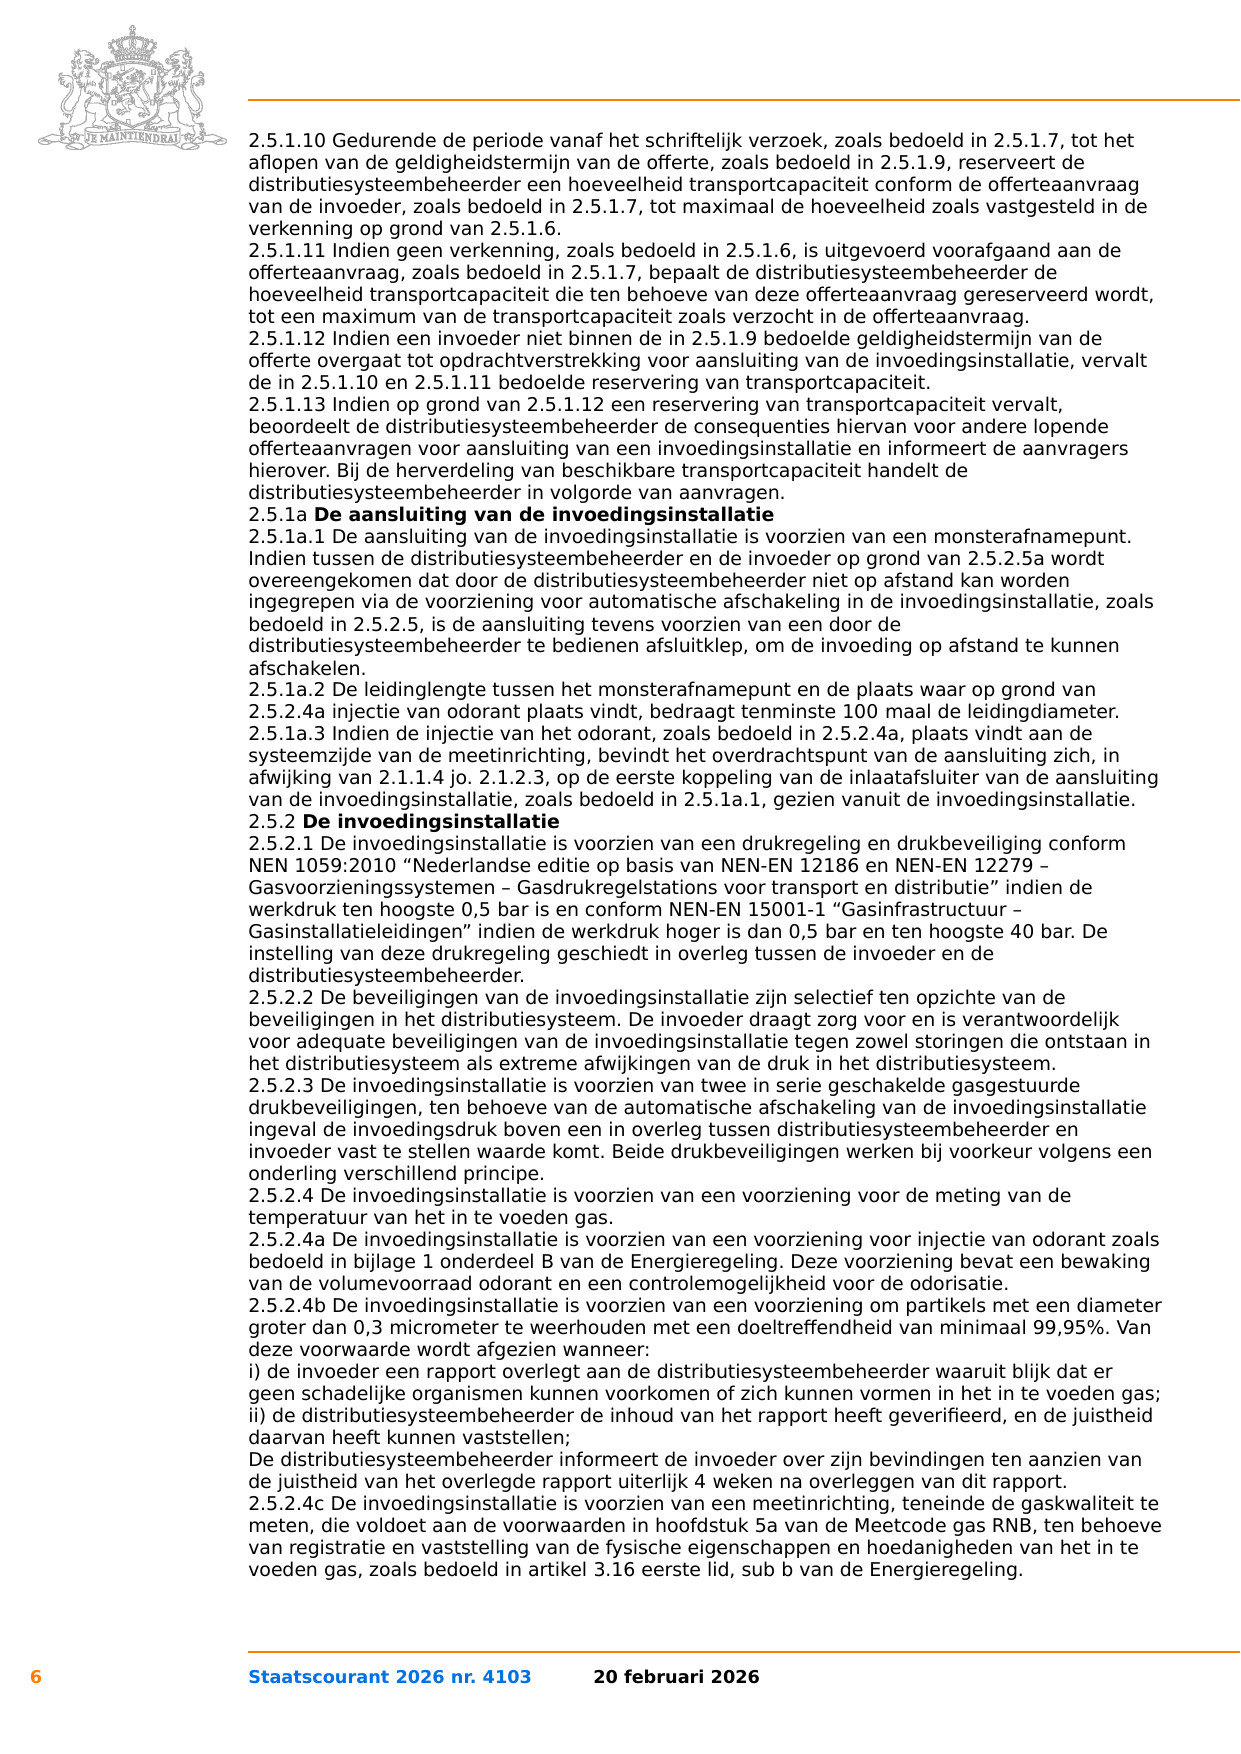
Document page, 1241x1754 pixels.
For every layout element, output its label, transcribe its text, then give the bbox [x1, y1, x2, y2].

text 2.5.2.3 De invoedingsinstallatie is voorzien van twee in serie geschakelde gasgestuurde drukbeveiligingen, ten behoeve van de automatische afschakeling van de invoedingsinstallatie ingeval de invoedingsdruk boven een in overleg tussen distributiesysteembeheerder en invoeder vast te stellen waarde komt. Beide drukbeveiligingen werken bij voorkeur volgens een onderling verschillend principe. [248, 1075, 1163, 1185]
text 2.5.2.1 De invoedingsinstallatie is voorzien van een drukregeling en drukbeveiliging conform NEN 1059:2010 “Nederlandse editie op basis van NEN-EN 12186 en NEN-EN 12279 – Gasvoorzieningssystemen – Gasdrukregelstations voor transport en distributie” indien de werkdruk ten hoogste 0,5 bar is en conform NEN-EN 15001-1 “Gasinfrastructuur – Gasinstallatieleidingen” indien de werkdruk hoger is dan 0,5 bar en ten hoogste 40 bar. De instelling van deze drukregeling geschiedt in overleg tussen de invoeder en de distributiesysteembeheerder. [248, 833, 1163, 987]
text ii) de distributiesysteembeheerder de inhoud van het rapport heeft geverifieerd, en de juistheid daarvan heeft kunnen vaststellen; [248, 1405, 1163, 1449]
text 2.5.1.10 Gedurende de periode vanaf het schriftelijk verzoek, zoals bedoeld in 2.5.1.7, tot het aflopen van de geldigheidstermijn van de offerte, zoals bedoeld in 2.5.1.9, reserveert de distributiesysteembeheerder een hoeveelheid transportcapaciteit conform de offerteaanvraag van de invoeder, zoals bedoeld in 2.5.1.7, tot maximaal de hoeveelheid zoals vastgesteld in de verkenning op grond van 2.5.1.6. [248, 130, 1163, 240]
text 2.5.1a.1 De aansluiting van de invoedingsinstallatie is voorzien van een monsterafnamepunt. Indien tussen de distributiesysteembeheerder en de invoeder op grond van 2.5.2.5a wordt overeengekomen dat door de distributiesysteembeheerder niet op afstand kan worden ingegrepen via de voorziening voor automatische afschakeling in de invoedingsinstallatie, zoals bedoeld in 2.5.2.5, is de aansluiting tevens voorzien van een door de distributiesysteembeheerder te bedienen afsluitklep, om de invoeding op afstand te kunnen afschakelen. [248, 526, 1163, 679]
text De distributiesysteembeheerder informeert de invoeder over zijn bevindingen ten aanzien van de juistheid van het overlegde rapport uiterlijk 4 weken na overleggen van dit rapport. [248, 1449, 1163, 1493]
picture [38, 25, 227, 150]
text 2.5.2.4a De invoedingsinstallatie is voorzien van een voorziening voor injectie van odorant zoals bedoeld in bijlage 1 onderdeel B van de Energieregeling. Deze voorziening bevat een bewaking van de volumevoorraad odorant en een controlemogelijkheid voor de odorisatie. [248, 1229, 1163, 1295]
text 2.5.2.4b De invoedingsinstallatie is voorzien van een voorziening om partikels met een diameter groter dan 0,3 micrometer te weerhouden met een doeltreffendheid van minimaal 99,95%. Van deze voorwaarde wordt afgezien wanneer: [248, 1295, 1163, 1361]
text i) de invoeder een rapport overlegt aan de distributiesysteembeheerder waaruit blijk dat er geen schadelijke organismen kunnen voorkomen of zich kunnen vormen in het in te voeden gas; [248, 1361, 1163, 1405]
text 2.5.1a.3 Indien de injectie van het odorant, zoals bedoeld in 2.5.2.4a, plaats vindt aan de systeemzijde van de meetinrichting, bevindt het overdrachtspunt van de aansluiting zich, in afwijking van 2.1.1.4 jo. 2.1.2.3, op de eerste koppeling van de inlaatafsluiter van de aansluiting van de invoedingsinstallatie, zoals bedoeld in 2.5.1a.1, gezien vanuit de invoedingsinstallatie. [248, 723, 1163, 811]
text 2.5.2.2 De beveiligingen van de invoedingsinstallatie zijn selectief ten opzichte van de beveiligingen in het distributiesysteem. De invoeder draagt zorg voor en is verantwoordelijk voor adequate beveiligingen van de invoedingsinstallatie tegen zowel storingen die ontstaan in het distributiesysteem als extreme afwijkingen van de druk in het distributiesysteem. [248, 987, 1163, 1075]
text 2.5.1.13 Indien op grond van 2.5.1.12 een reservering van transportcapaciteit vervalt, beoordeelt de distributiesysteembeheerder de consequenties hiervan voor andere lopende offerteaanvragen voor aansluiting van een invoedingsinstallatie en informeert de aanvragers hierover. Bij de herverdeling van beschikbare transportcapaciteit handelt de distributiesysteembeheerder in volgorde van aanvragen. [248, 394, 1163, 503]
text 2.5.2.4c De invoedingsinstallatie is voorzien van een meetinrichting, teneinde de gaskwaliteit te meten, die voldoet aan de voorwaarden in hoofdstuk 5a van de Meetcode gas RNB, ten behoeve van registratie en vaststelling van de fysische eigenschappen en hoedanigheden van het in te voeden gas, zoals bedoeld in artikel 3.16 eerste lid, sub b van de Energieregeling. [248, 1493, 1163, 1581]
text 2.5.1.12 Indien een invoeder niet binnen de in 2.5.1.9 bedoelde geldigheidstermijn van de offerte overgaat tot opdrachtverstrekking voor aansluiting van de invoedingsinstallatie, vervalt de in 2.5.1.10 en 2.5.1.11 bedoelde reservering van transportcapaciteit. [248, 328, 1163, 394]
text 2.5.1a De aansluiting van de invoedingsinstallatie [248, 503, 1163, 526]
text 2.5.1.11 Indien geen verkenning, zoals bedoeld in 2.5.1.6, is uitgevoerd voorafgaand aan de offerteaanvraag, zoals bedoeld in 2.5.1.7, bepaalt de distributiesysteembeheerder de hoeveelheid transportcapaciteit die ten behoeve van deze offerteaanvraag gereserveerd wordt, tot een maximum van de transportcapaciteit zoals verzocht in de offerteaanvraag. [248, 240, 1163, 328]
text 2.5.2 De invoedingsinstallatie [248, 811, 1163, 833]
text 2.5.2.4 De invoedingsinstallatie is voorzien van een voorziening voor de meting van de temperatuur van het in te voeden gas. [248, 1185, 1163, 1229]
text 2.5.1a.2 De leidinglengte tussen het monsterafnamepunt en de plaats waar op grond van 2.5.2.4a injectie van odorant plaats vindt, bedraagt tenminste 100 maal de leidingdiameter. [248, 679, 1163, 723]
